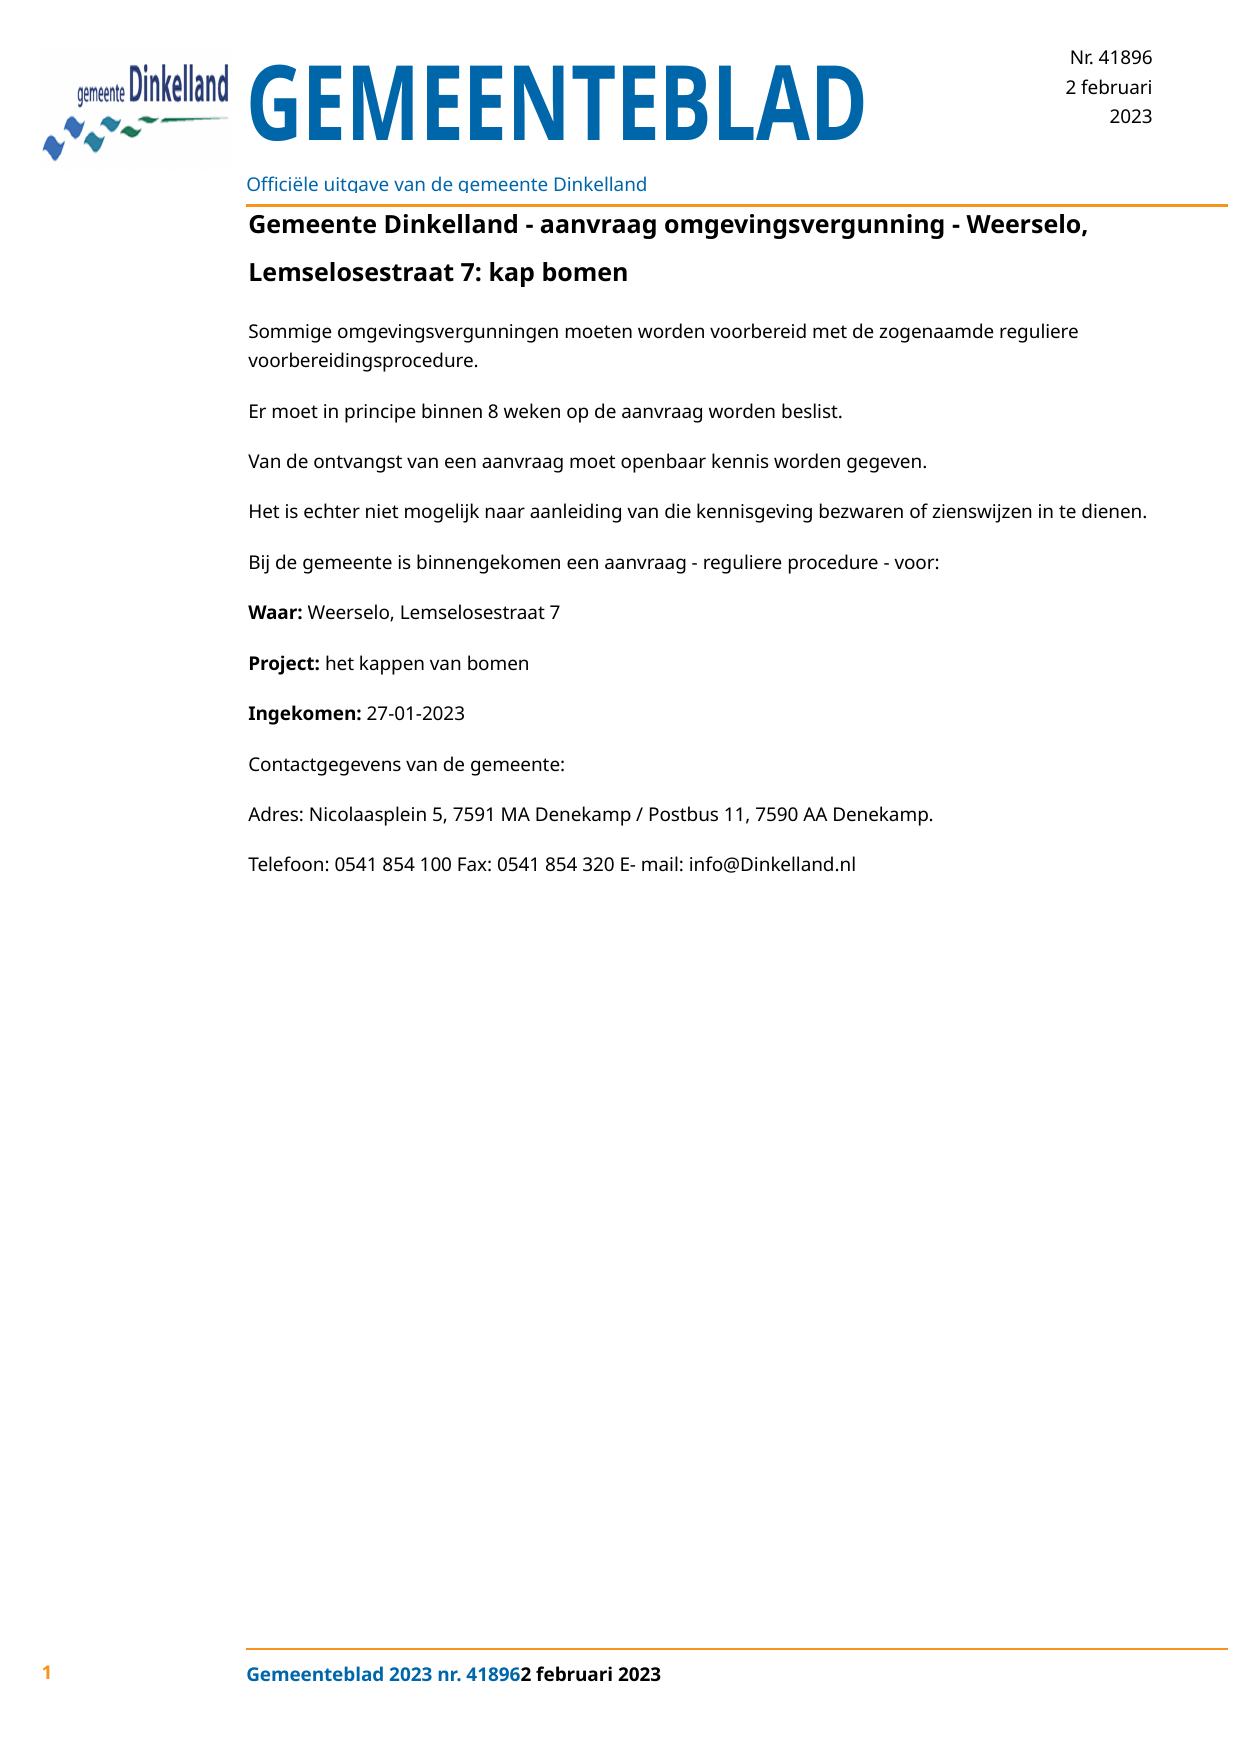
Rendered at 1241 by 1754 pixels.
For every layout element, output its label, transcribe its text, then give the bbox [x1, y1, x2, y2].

picture [41, 47, 231, 172]
text Het is echter niet mogelijk naar aanleiding van die kennisgeving bezwaren of zienswijzen in te dienen. [248, 499, 1152, 524]
text Contactgegevens van de gemeente: [248, 751, 1152, 777]
text Van de ontvangst van een aanvraag moet openbaar kennis worden gegeven. [248, 448, 1152, 474]
text Project: het kappen van bomen [248, 650, 1152, 676]
text Telefoon: 0541 854 100 Fax: 0541 854 320 E- mail: info@Dinkelland.nl [248, 852, 1152, 877]
text Sommige omgevingsvergunningen moeten worden voorbereid met de zogenaamde reguliere voorbereidingsprocedure. [248, 318, 1152, 373]
text Gemeente Dinkelland - aanvraag omgevingsvergunning - Weerselo, Lemselosestraat 7: kap bomen [248, 207, 1152, 288]
text Ingekomen: 27-01-2023 [248, 700, 1152, 726]
text Bij de gemeente is binnengekomen een aanvraag - reguliere procedure - voor: [248, 549, 1152, 575]
text Adres: Nicolaasplein 5, 7591 MA Denekamp / Postbus 11, 7590 AA Denekamp. [248, 801, 1152, 827]
text Er moet in principe binnen 8 weken op de aanvraag worden beslist. [248, 398, 1152, 424]
text Waar: Weerselo, Lemselosestraat 7 [248, 599, 1152, 625]
